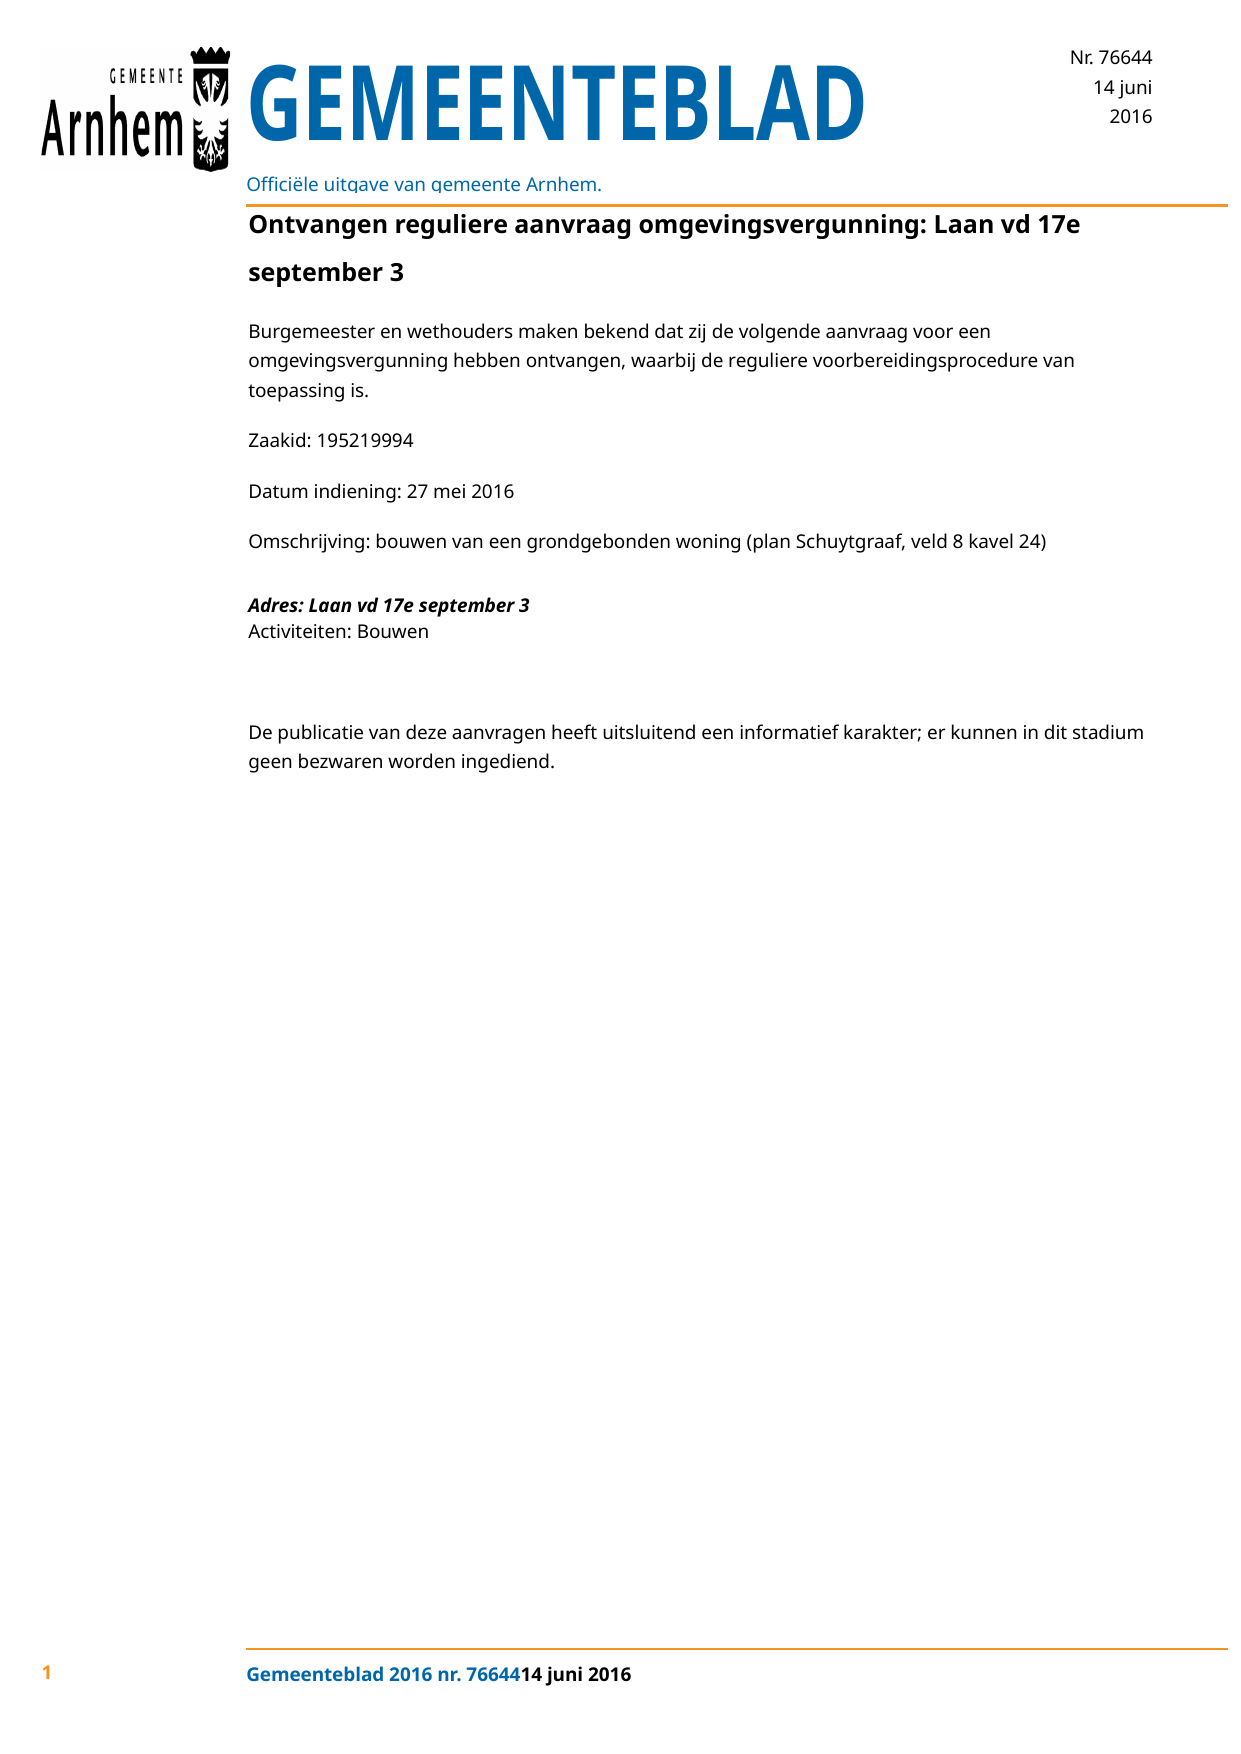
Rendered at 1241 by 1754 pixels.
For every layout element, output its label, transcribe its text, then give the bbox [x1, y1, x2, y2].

text Activiteiten: Bouwen [248, 618, 1152, 644]
text Zaakid: 195219994 [248, 427, 1152, 453]
text Omschrijving: bouwen van een grondgebonden woning (plan Schuytgraaf, veld 8 kavel 24) [248, 528, 1152, 554]
text Adres: Laan vd 17e september 3 [248, 592, 1152, 618]
text De publicatie van deze aanvragen heeft uitsluitend een informatief karakter; er kunnen in dit stadium geen bezwaren worden ingediend. [248, 719, 1152, 774]
text Ontvangen reguliere aanvraag omgevingsvergunning: Laan vd 17e september 3 [248, 207, 1152, 288]
text Datum indiening: 27 mei 2016 [248, 478, 1152, 504]
picture [41, 47, 231, 172]
text Burgemeester en wethouders maken bekend dat zij de volgende aanvraag voor een omgevingsvergunning hebben ontvangen, waarbij de reguliere voorbereidingsprocedure van toepassing is. [248, 318, 1152, 403]
